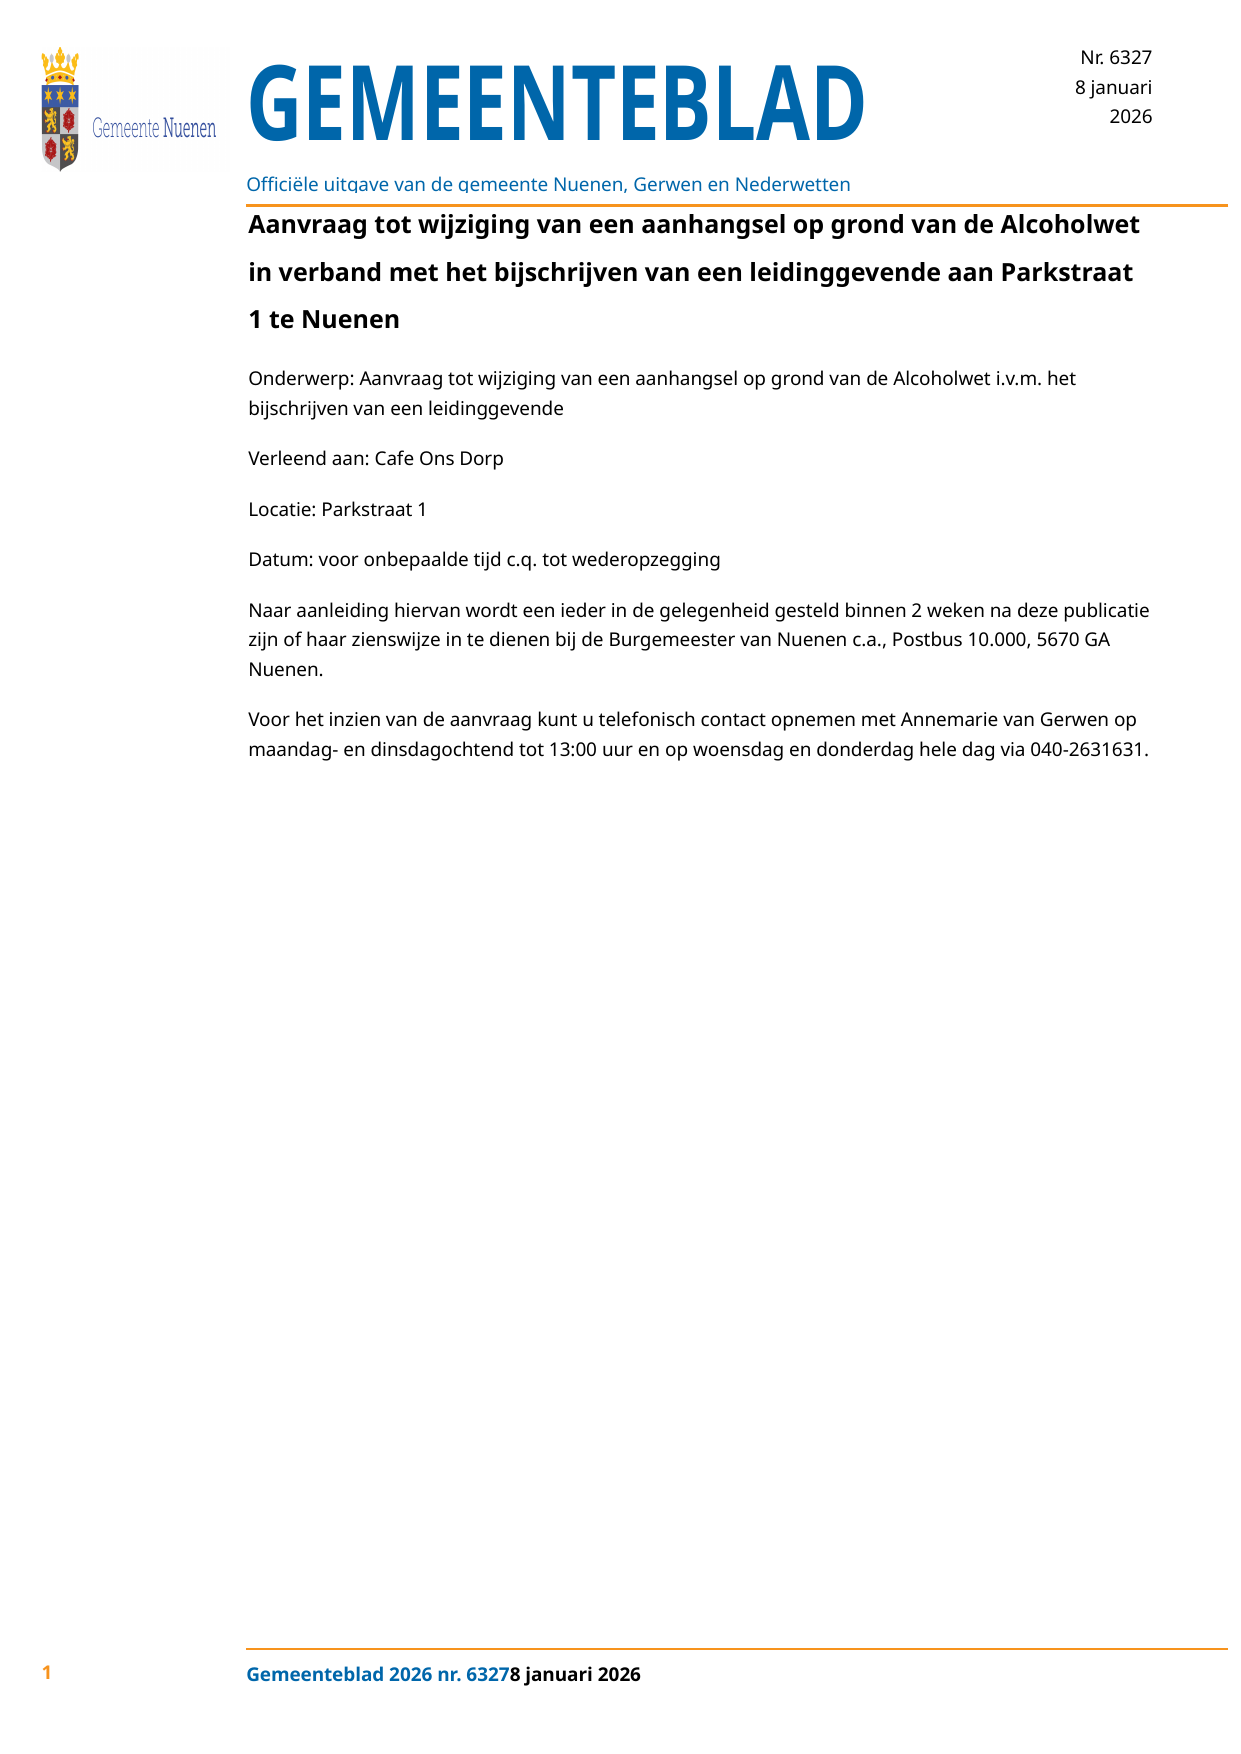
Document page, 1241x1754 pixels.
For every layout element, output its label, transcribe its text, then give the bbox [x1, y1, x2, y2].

text Aanvraag tot wijziging van een aanhangsel op grond van de Alcoholwet in verband met het bijschrijven van een leidinggevende aan Parkstraat 1 te Nuenen [248, 207, 1152, 336]
text Verleend aan: Cafe Ons Dorp [248, 446, 1152, 471]
text Naar aanleiding hiervan wordt een ieder in de gelegenheid gesteld binnen 2 weken na deze publicatie zijn of haar zienswijze in te dienen bij de Burgemeester van Nuenen c.a., Postbus 10.000, 5670 GA Nuenen. [248, 597, 1152, 682]
text Locatie: Parkstraat 1 [248, 496, 1152, 522]
text Voor het inzien van de aanvraag kunt u telefonisch contact opnemen met Annemarie van Gerwen op maandag- en dinsdagochtend tot 13:00 uur en op woensdag en donderdag hele dag via 040-2631631. [248, 706, 1152, 762]
picture [41, 47, 231, 172]
text Onderwerp: Aanvraag tot wijziging van een aanhangsel op grond van de Alcoholwet i.v.m. het bijschrijven van een leidinggevende [248, 366, 1152, 421]
text Datum: voor onbepaalde tijd c.q. tot wederopzegging [248, 546, 1152, 572]
